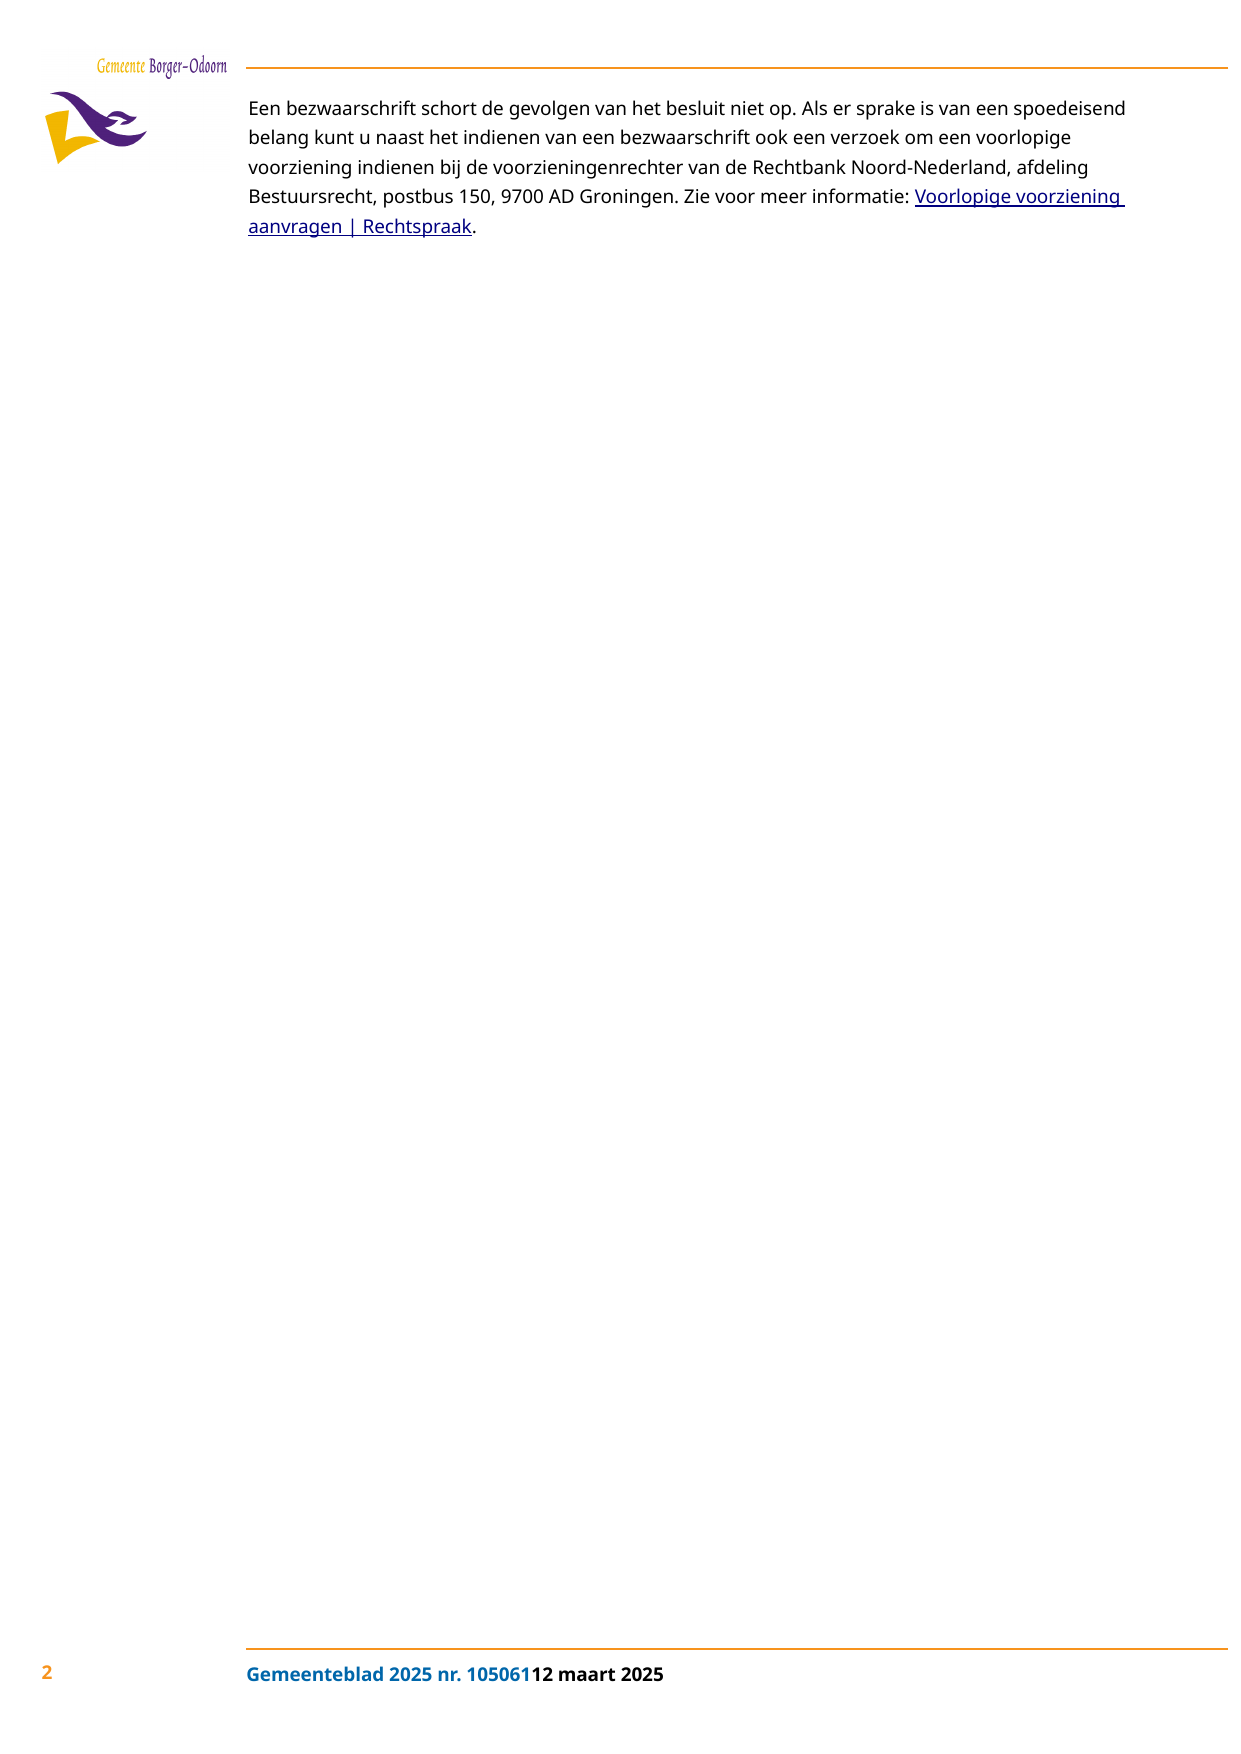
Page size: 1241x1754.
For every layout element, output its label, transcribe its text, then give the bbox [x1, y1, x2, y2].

text Een bezwaarschrift schort de gevolgen van het besluit niet op. Als er sprake is van een spoedeisend belang kunt u naast het indienen van een bezwaarschrift ook een verzoek om een voorlopige voorziening indienen bij de voorzieningenrechter van de Rechtbank Noord-Nederland, afdeling Bestuursrecht, postbus 150, 9700 AD Groningen. Zie voor meer informatie: Voorlopige voorziening aanvragen | Rechtspraak. [248, 95, 1152, 239]
picture [41, 47, 231, 172]
